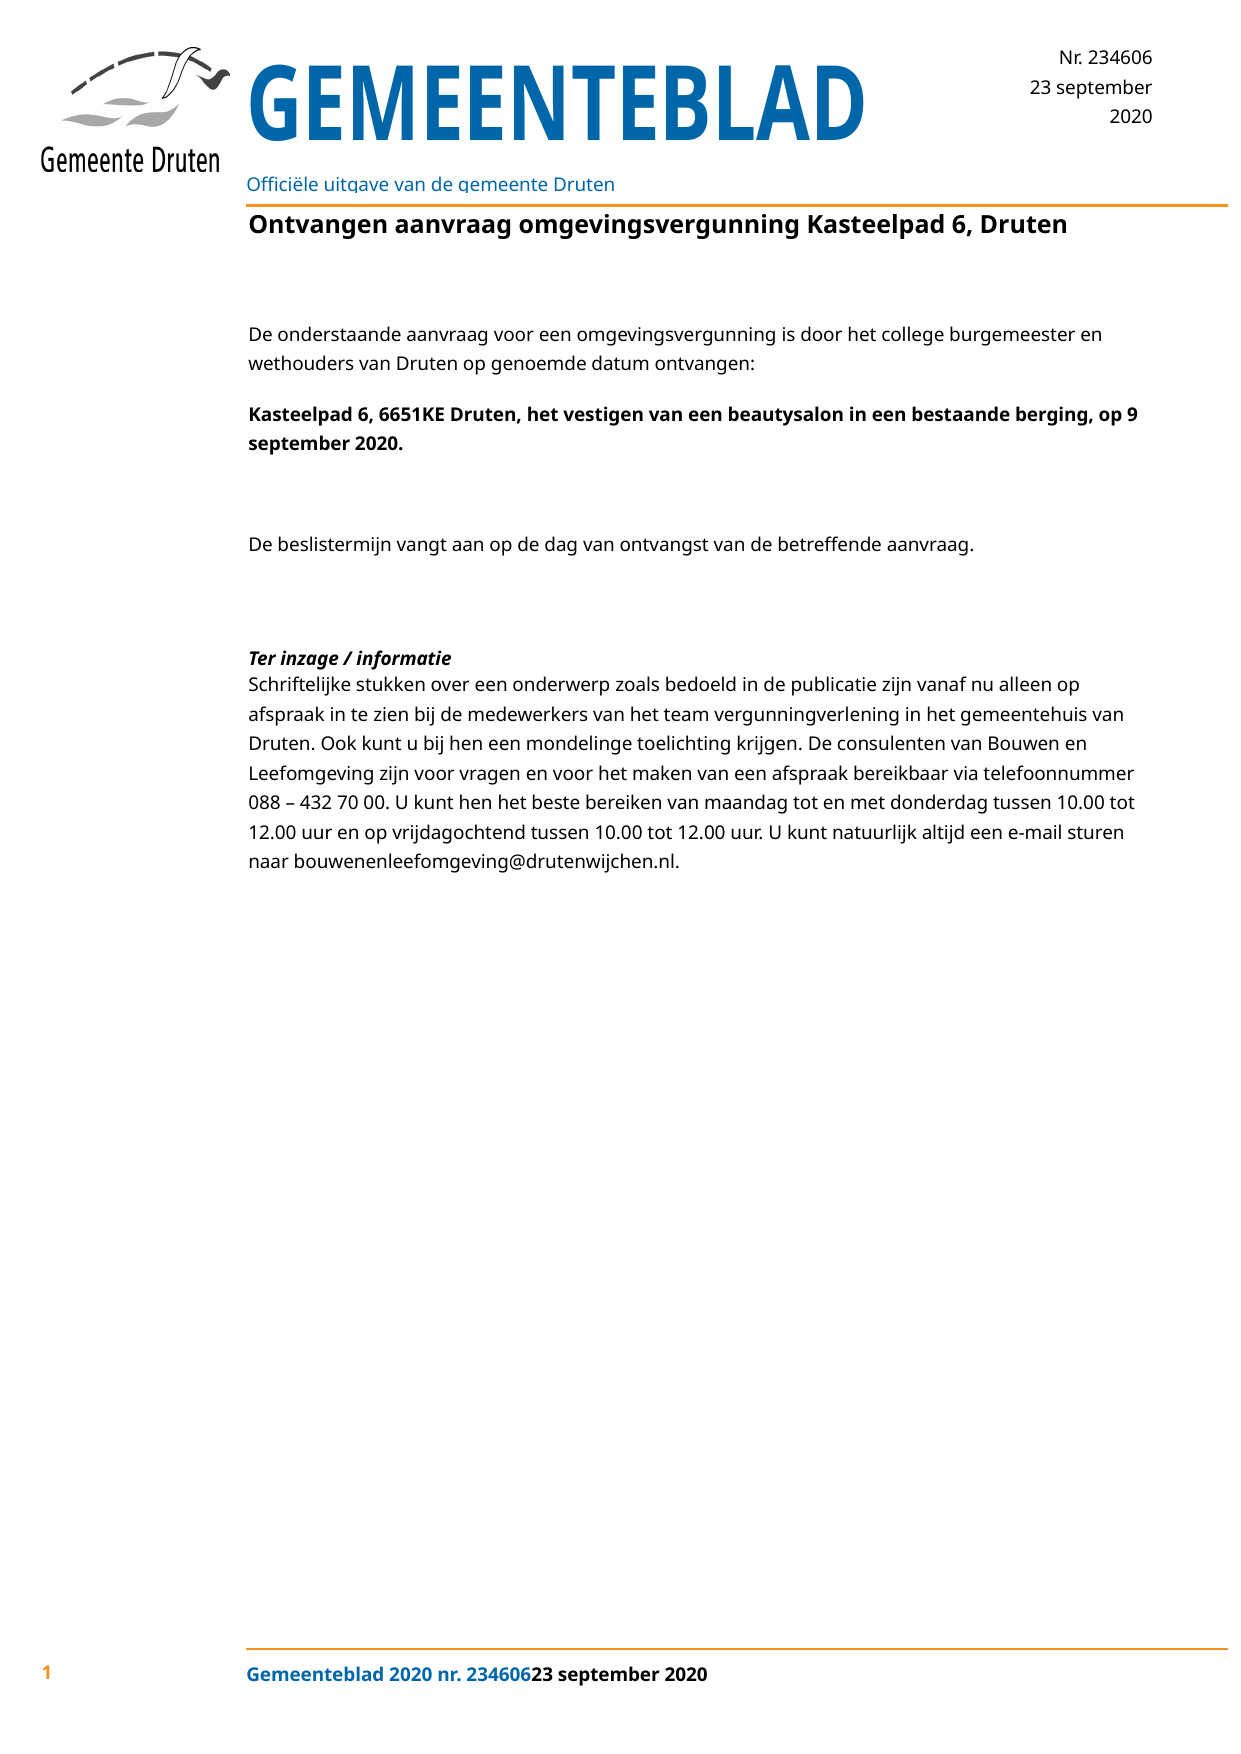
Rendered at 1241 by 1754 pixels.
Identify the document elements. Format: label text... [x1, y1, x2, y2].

text Schriftelijke stukken over een onderwerp zoals bedoeld in de publicatie zijn vanaf nu alleen op afspraak in te zien bij de medewerkers van het team vergunningverlening in het gemeentehuis van Druten. Ook kunt u bij hen een mondelinge toelichting krijgen. De consulenten van Bouwen en Leefomgeving zijn voor vragen en voor het maken van een afspraak bereikbaar via telefoonnummer 088 – 432 70 00. U kunt hen het beste bereiken van maandag tot en met donderdag tussen 10.00 tot 12.00 uur en op vrijdagochtend tussen 10.00 tot 12.00 uur. U kunt natuurlijk altijd een e-mail sturen naar bouwenenleefomgeving@drutenwijchen.nl. [248, 671, 1152, 874]
text Kasteelpad 6, 6651KE Druten, het vestigen van een beautysalon in een bestaande berging, op 9 september 2020. [248, 401, 1152, 456]
text De beslistermijn vangt aan op de dag van ontvangst van de betreffende aanvraag. [248, 531, 1152, 557]
text De onderstaande aanvraag voor een omgevingsvergunning is door het college burgemeester en wethouders van Druten op genoemde datum ontvangen: [248, 321, 1152, 376]
picture [41, 47, 231, 172]
text Ter inzage / informatie [248, 646, 1152, 671]
text Ontvangen aanvraag omgevingsvergunning Kasteelpad 6, Druten [248, 207, 1152, 241]
